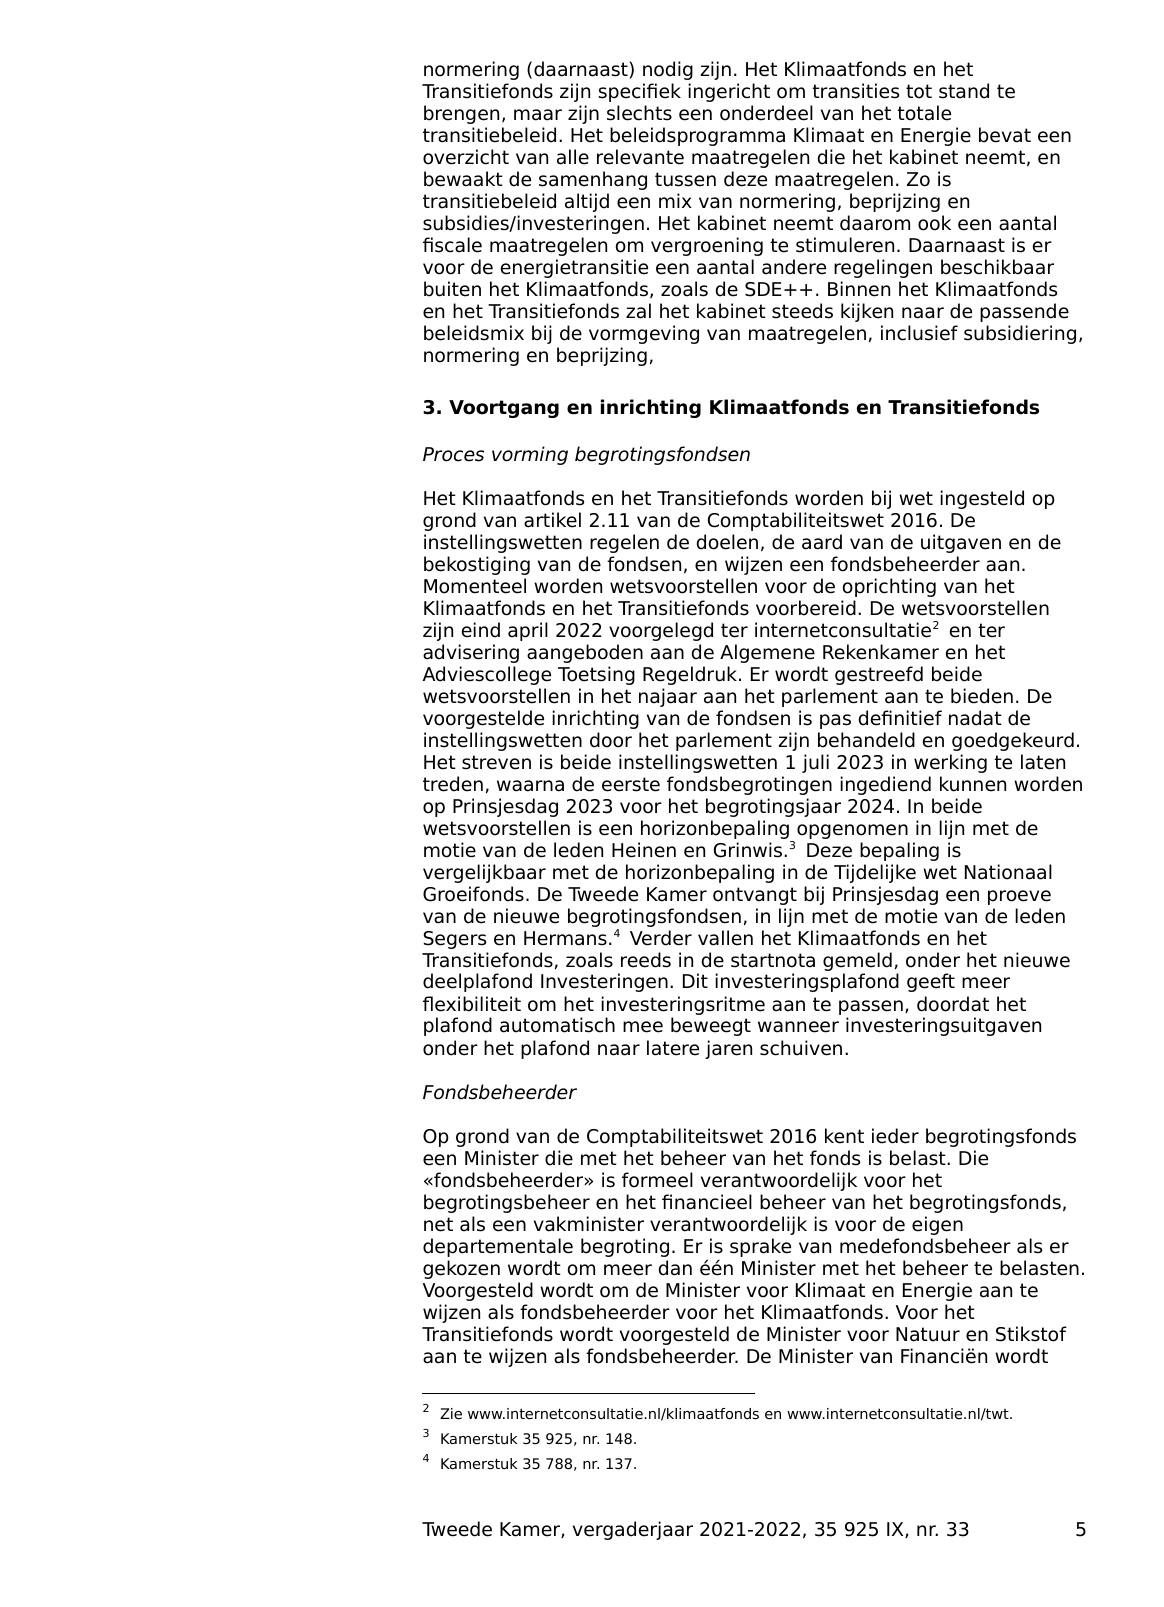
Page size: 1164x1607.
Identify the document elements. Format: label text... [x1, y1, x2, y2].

subtitle 3. Voortgang en inrichting Klimaatfonds en Transitiefonds [422, 397, 1087, 419]
subtitle Fondsbeheerder [422, 1082, 1087, 1103]
text Kamerstuk 35 788, nr. 137. [422, 1452, 1087, 1474]
text Kamerstuk 35 925, nr. 148. [422, 1427, 1087, 1449]
text Op grond van de Comptabiliteitswet 2016 kent ieder begrotingsfonds een Minister die met het beheer van het fonds is belast. Die «fondsbeheerder» is formeel verantwoordelijk voor het begrotingsbeheer en het financieel beheer van het begrotingsfonds, net als een vakminister verantwoordelijk is voor de eigen departementale begroting. Er is sprake van medefondsbeheer als er gekozen wordt om meer dan één Minister met het beheer te belasten. Voorgesteld wordt om de Minister voor Klimaat en Energie aan te wijzen als fondsbeheerder voor het Klimaatfonds. Voor het Transitiefonds wordt voorgesteld de Minister voor Natuur en Stikstof aan te wijzen als fondsbeheerder. De Minister van Financiën wordt [422, 1126, 1087, 1367]
subtitle Proces vorming begrotingsfondsen [422, 444, 1087, 466]
text Het Klimaatfonds en het Transitiefonds worden bij wet ingesteld op grond van artikel 2.11 van de Comptabiliteitswet 2016. De instellingswetten regelen de doelen, de aard van de uitgaven en de bekostiging van de fondsen, en wijzen een fondsbeheerder aan. Momenteel worden wetsvoorstellen voor de oprichting van het Klimaatfonds en het Transitiefonds voorbereid. De wetsvoorstellen zijn eind april 2022 voorgelegd ter internetconsultatie en ter advisering aangeboden aan de Algemene Rekenkamer en het Adviescollege Toetsing Regeldruk. Er wordt gestreefd beide wetsvoorstellen in het najaar aan het parlement aan te bieden. De voorgestelde inrichting van de fondsen is pas definitief nadat de instellingswetten door het parlement zijn behandeld en goedgekeurd. Het streven is beide instellingswetten 1 juli 2023 in werking te laten treden, waarna de eerste fondsbegrotingen ingediend kunnen worden op Prinsjesdag 2023 voor het begrotingsjaar 2024. In beide wetsvoorstellen is een horizonbepaling opgenomen in lijn met de motie van de leden Heinen en Grinwis. Deze bepaling is vergelijkbaar met de horizonbepaling in de Tijdelijke wet Nationaal Groeifonds. De Tweede Kamer ontvangt bij Prinsjesdag een proeve van de nieuwe begrotingsfondsen, in lijn met de motie van de leden Segers en Hermans. Verder vallen het Klimaatfonds en het Transitiefonds, zoals reeds in de startnota gemeld, onder het nieuwe deelplafond Investeringen. Dit investeringsplafond geeft meer flexibiliteit om het investeringsritme aan te passen, doordat het plafond automatisch mee beweegt wanneer investeringsuitgaven onder het plafond naar latere jaren schuiven. [422, 488, 1087, 1059]
text Zie www.internetconsultatie.nl/klimaatfonds en www.internetconsultatie.nl/twt. [422, 1402, 1087, 1424]
text normering (daarnaast) nodig zijn. Het Klimaatfonds en het Transitiefonds zijn specifiek ingericht om transities tot stand te brengen, maar zijn slechts een onderdeel van het totale transitiebeleid. Het beleidsprogramma Klimaat en Energie bevat een overzicht van alle relevante maatregelen die het kabinet neemt, en bewaakt de samenhang tussen deze maatregelen. Zo is transitiebeleid altijd een mix van normering, beprijzing en subsidies/investeringen. Het kabinet neemt daarom ook een aantal fiscale maatregelen om vergroening te stimuleren. Daarnaast is er voor de energietransitie een aantal andere regelingen beschikbaar buiten het Klimaatfonds, zoals de SDE++. Binnen het Klimaatfonds en het Transitiefonds zal het kabinet steeds kijken naar de passende beleidsmix bij de vormgeving van maatregelen, inclusief subsidiering, normering en beprijzing, [422, 59, 1087, 367]
